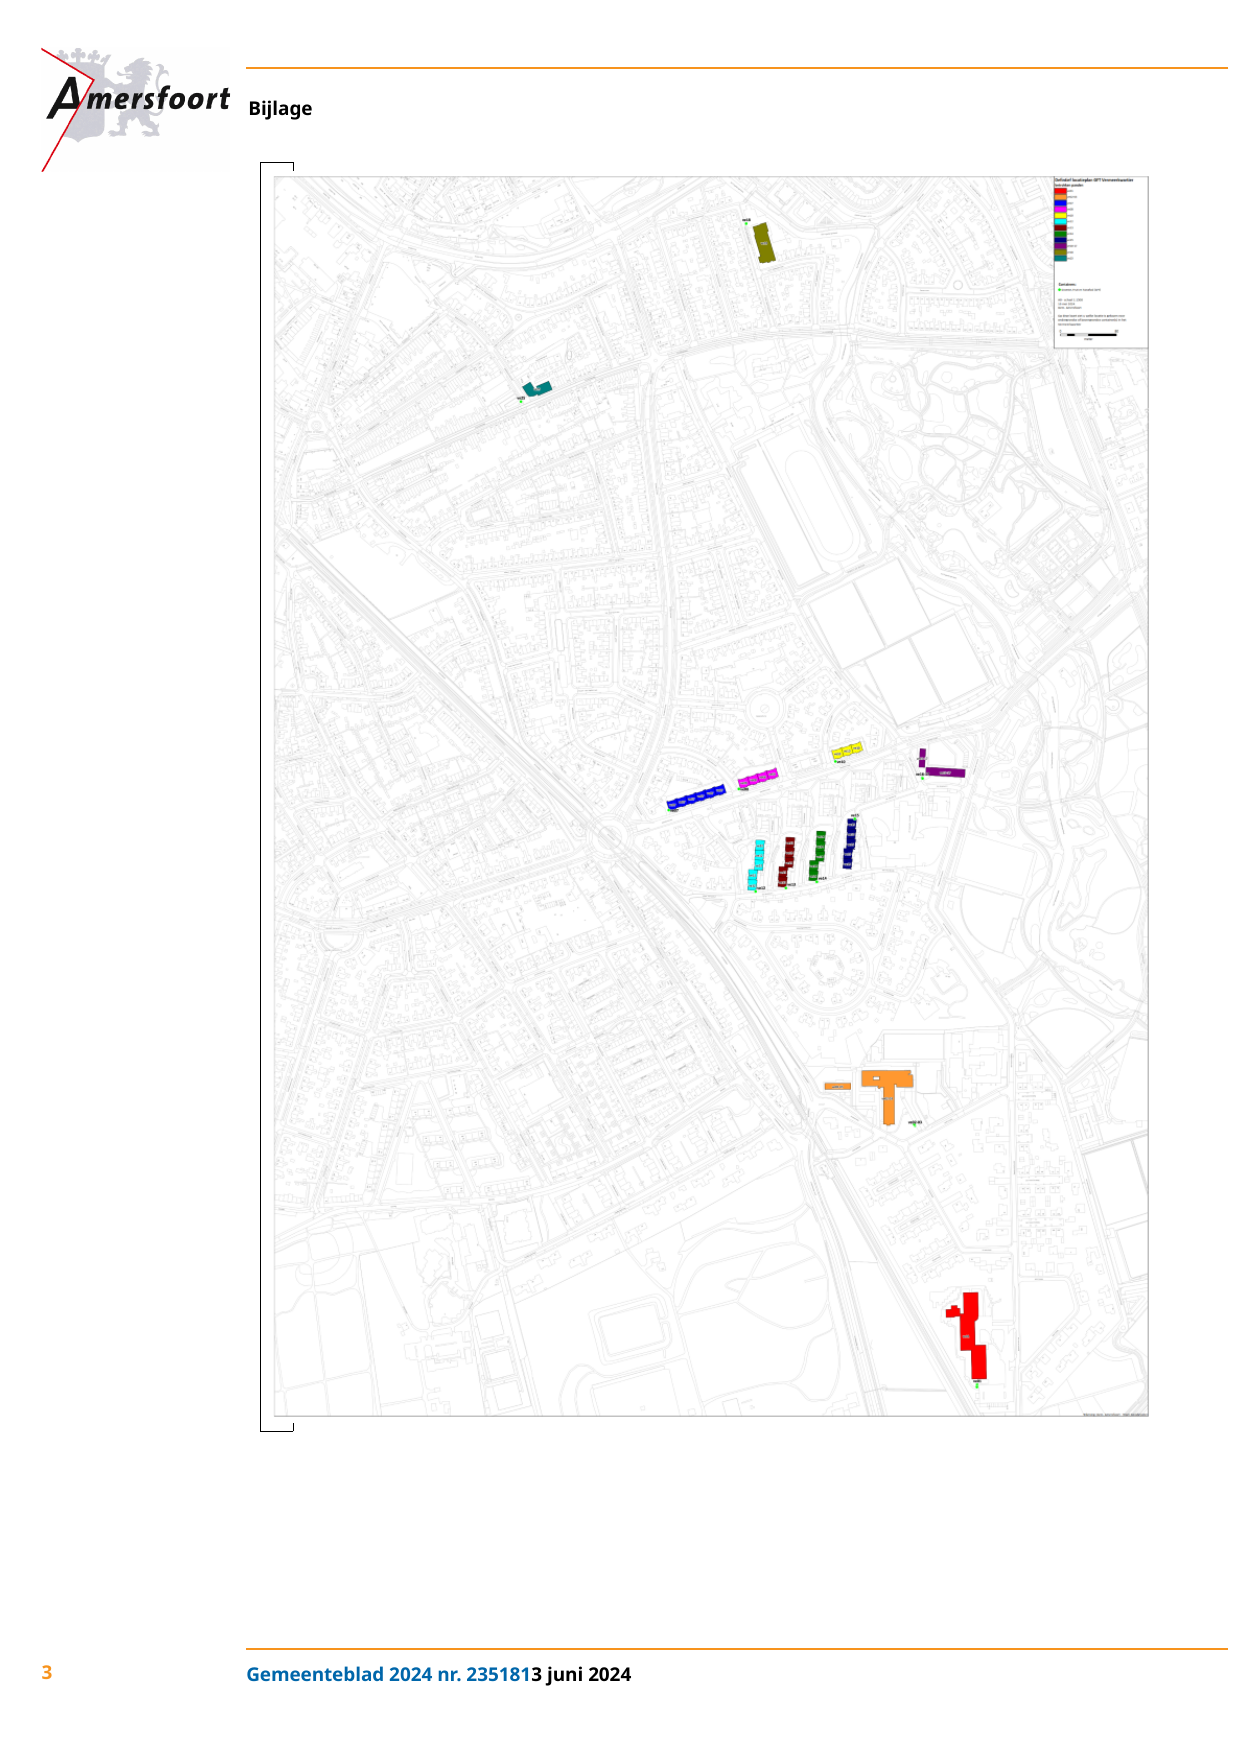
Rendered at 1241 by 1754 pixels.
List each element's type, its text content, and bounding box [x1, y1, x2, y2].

picture [41, 47, 231, 172]
picture [268, 171, 1154, 1423]
text Bijlage [248, 95, 1152, 121]
